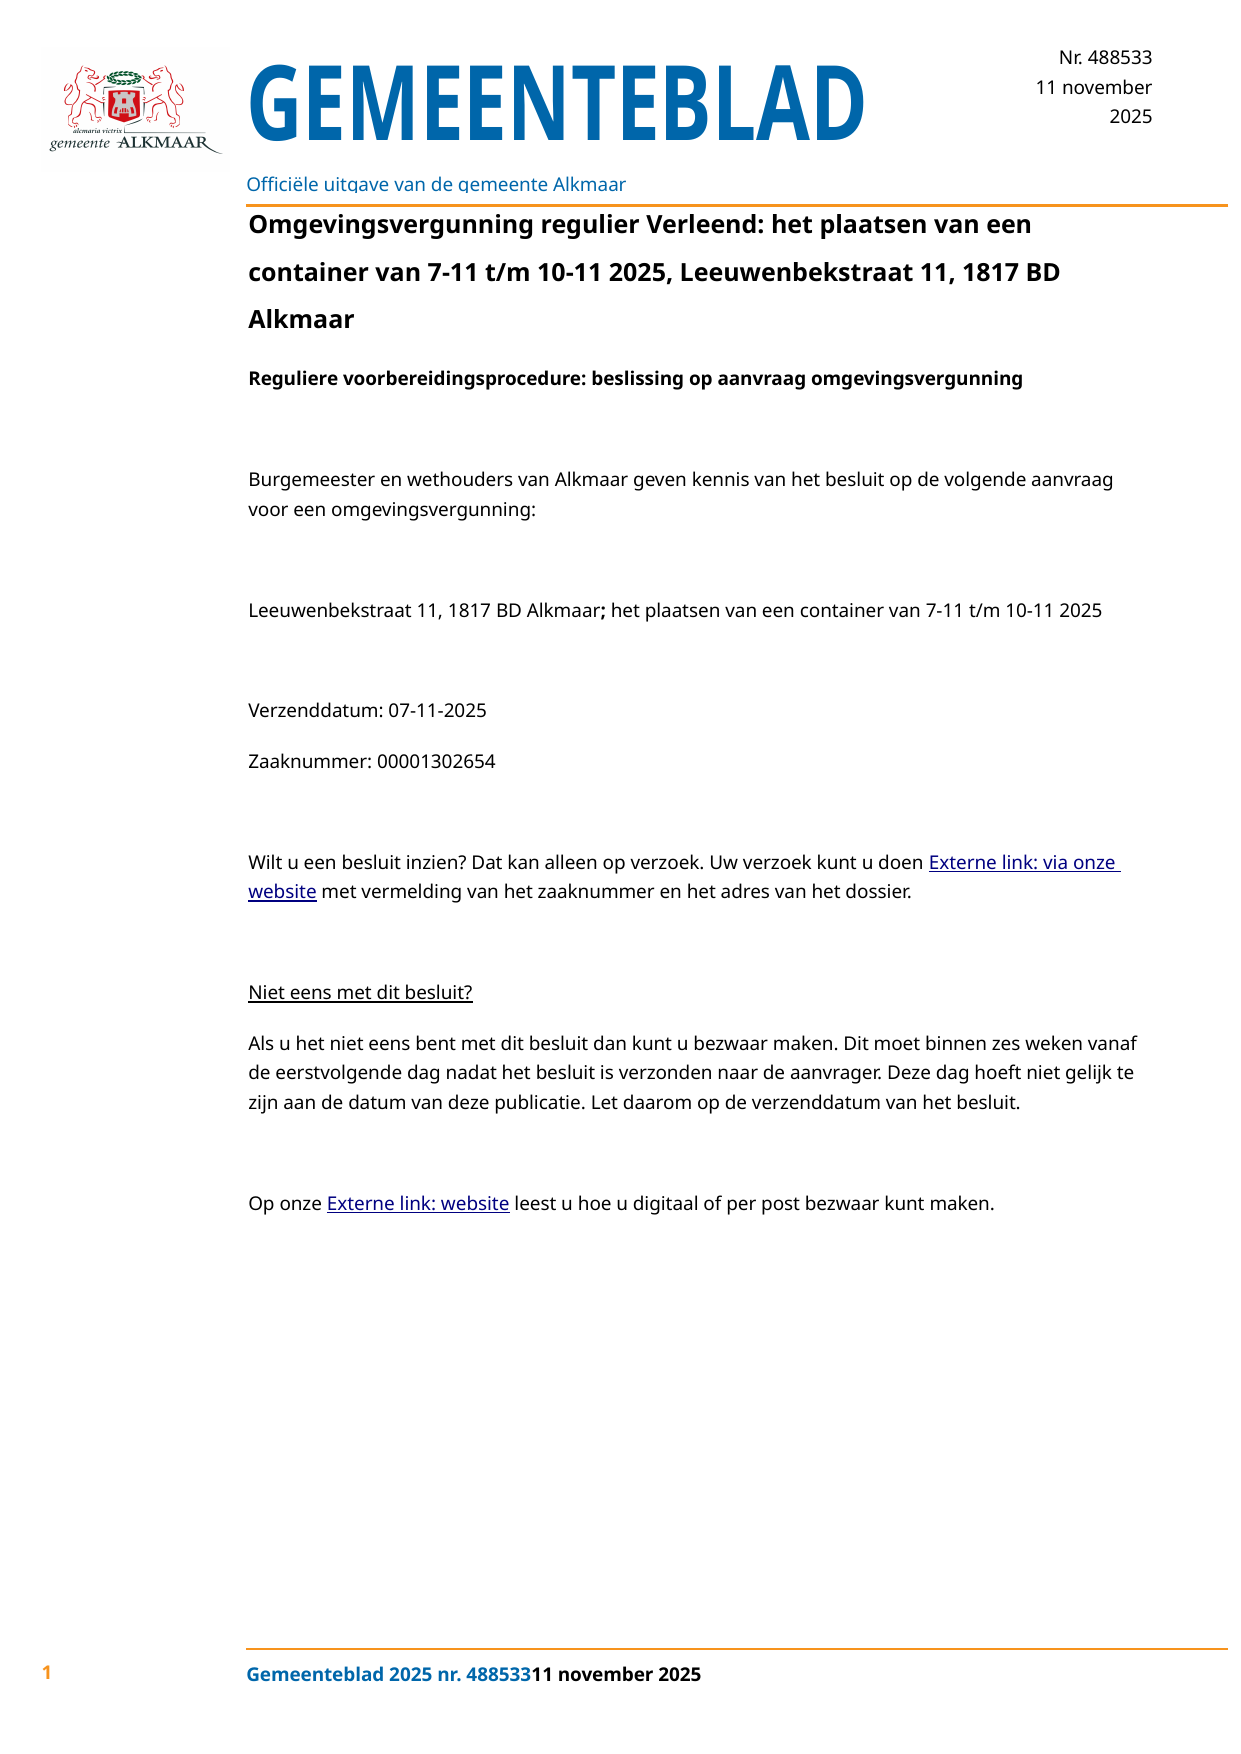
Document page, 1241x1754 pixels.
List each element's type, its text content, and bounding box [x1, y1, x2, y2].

text Verzenddatum: 07-11-2025 [248, 698, 1152, 723]
text Niet eens met dit besluit? [248, 979, 1152, 1005]
text Zaaknummer: 00001302654 [248, 748, 1152, 774]
text Reguliere voorbereidingsprocedure: beslissing op aanvraag omgevingsvergunning [248, 366, 1152, 391]
text Op onze Externe link: website leest u hoe u digitaal of per post bezwaar kunt maken. [248, 1190, 1152, 1215]
picture [41, 47, 231, 172]
text Als u het niet eens bent met dit besluit dan kunt u bezwaar maken. Dit moet binnen zes weken vanaf de eerstvolgende dag nadat het besluit is verzonden naar de aanvrager. Deze dag hoeft niet gelijk te zijn aan de datum van deze publicatie. Let daarom op de verzenddatum van het besluit. [248, 1030, 1152, 1114]
text Leeuwenbekstraat 11, 1817 BD Alkmaar; het plaatsen van een container van 7-11 t/m 10-11 2025 [248, 597, 1152, 622]
text Burgemeester en wethouders van Alkmaar geven kennis van het besluit op de volgende aanvraag voor een omgevingsvergunning: [248, 466, 1152, 522]
text Omgevingsvergunning regulier Verleend: het plaatsen van een container van 7-11 t/m 10-11 2025, Leeuwenbekstraat 11, 1817 BD Alkmaar [248, 207, 1152, 336]
text Wilt u een besluit inzien? Dat kan alleen op verzoek. Uw verzoek kunt u doen Externe link: via onze website met vermelding van het zaaknummer en het adres van het dossier. [248, 849, 1152, 904]
